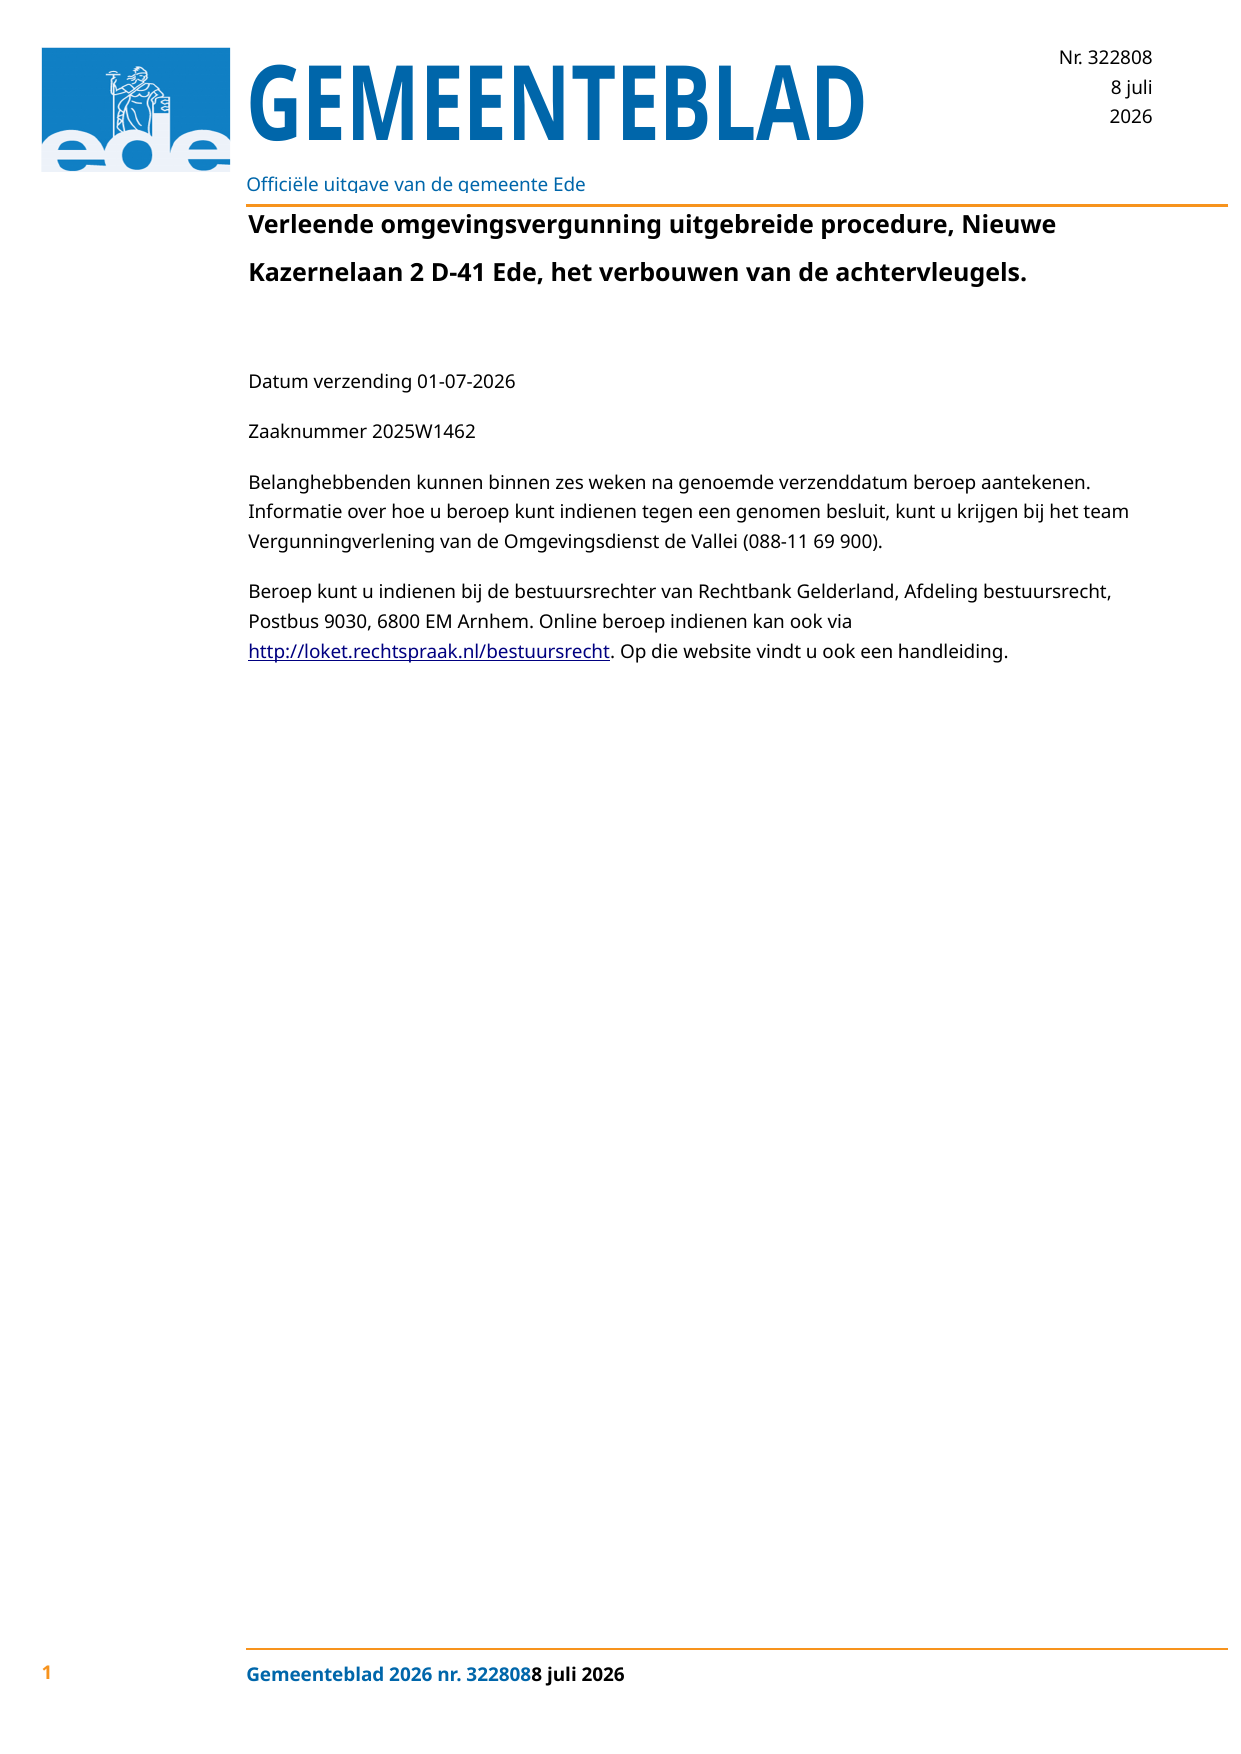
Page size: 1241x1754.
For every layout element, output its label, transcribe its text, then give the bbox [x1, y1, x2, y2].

text Belanghebbenden kunnen binnen zes weken na genoemde verzenddatum beroep aantekenen. Informatie over hoe u beroep kunt indienen tegen een genomen besluit, kunt u krijgen bij het team Vergunningverlening van de Omgevingsdienst de Vallei (088-11 69 900). [248, 469, 1152, 554]
text Verleende omgevingsvergunning uitgebreide procedure, Nieuwe Kazernelaan 2 D-41 Ede, het verbouwen van de achtervleugels. [248, 207, 1152, 288]
text Beroep kunt u indienen bij de bestuursrechter van Rechtbank Gelderland, Afdeling bestuursrecht, Postbus 9030, 6800 EM Arnhem. Online beroep indienen kan ook via http://loket.rechtspraak.nl/bestuursrecht. Op die website vindt u ook een handleiding. [248, 579, 1152, 664]
text Datum verzending 01-07-2026 [248, 368, 1152, 394]
text Zaaknummer 2025W1462 [248, 419, 1152, 444]
picture [41, 47, 231, 172]
